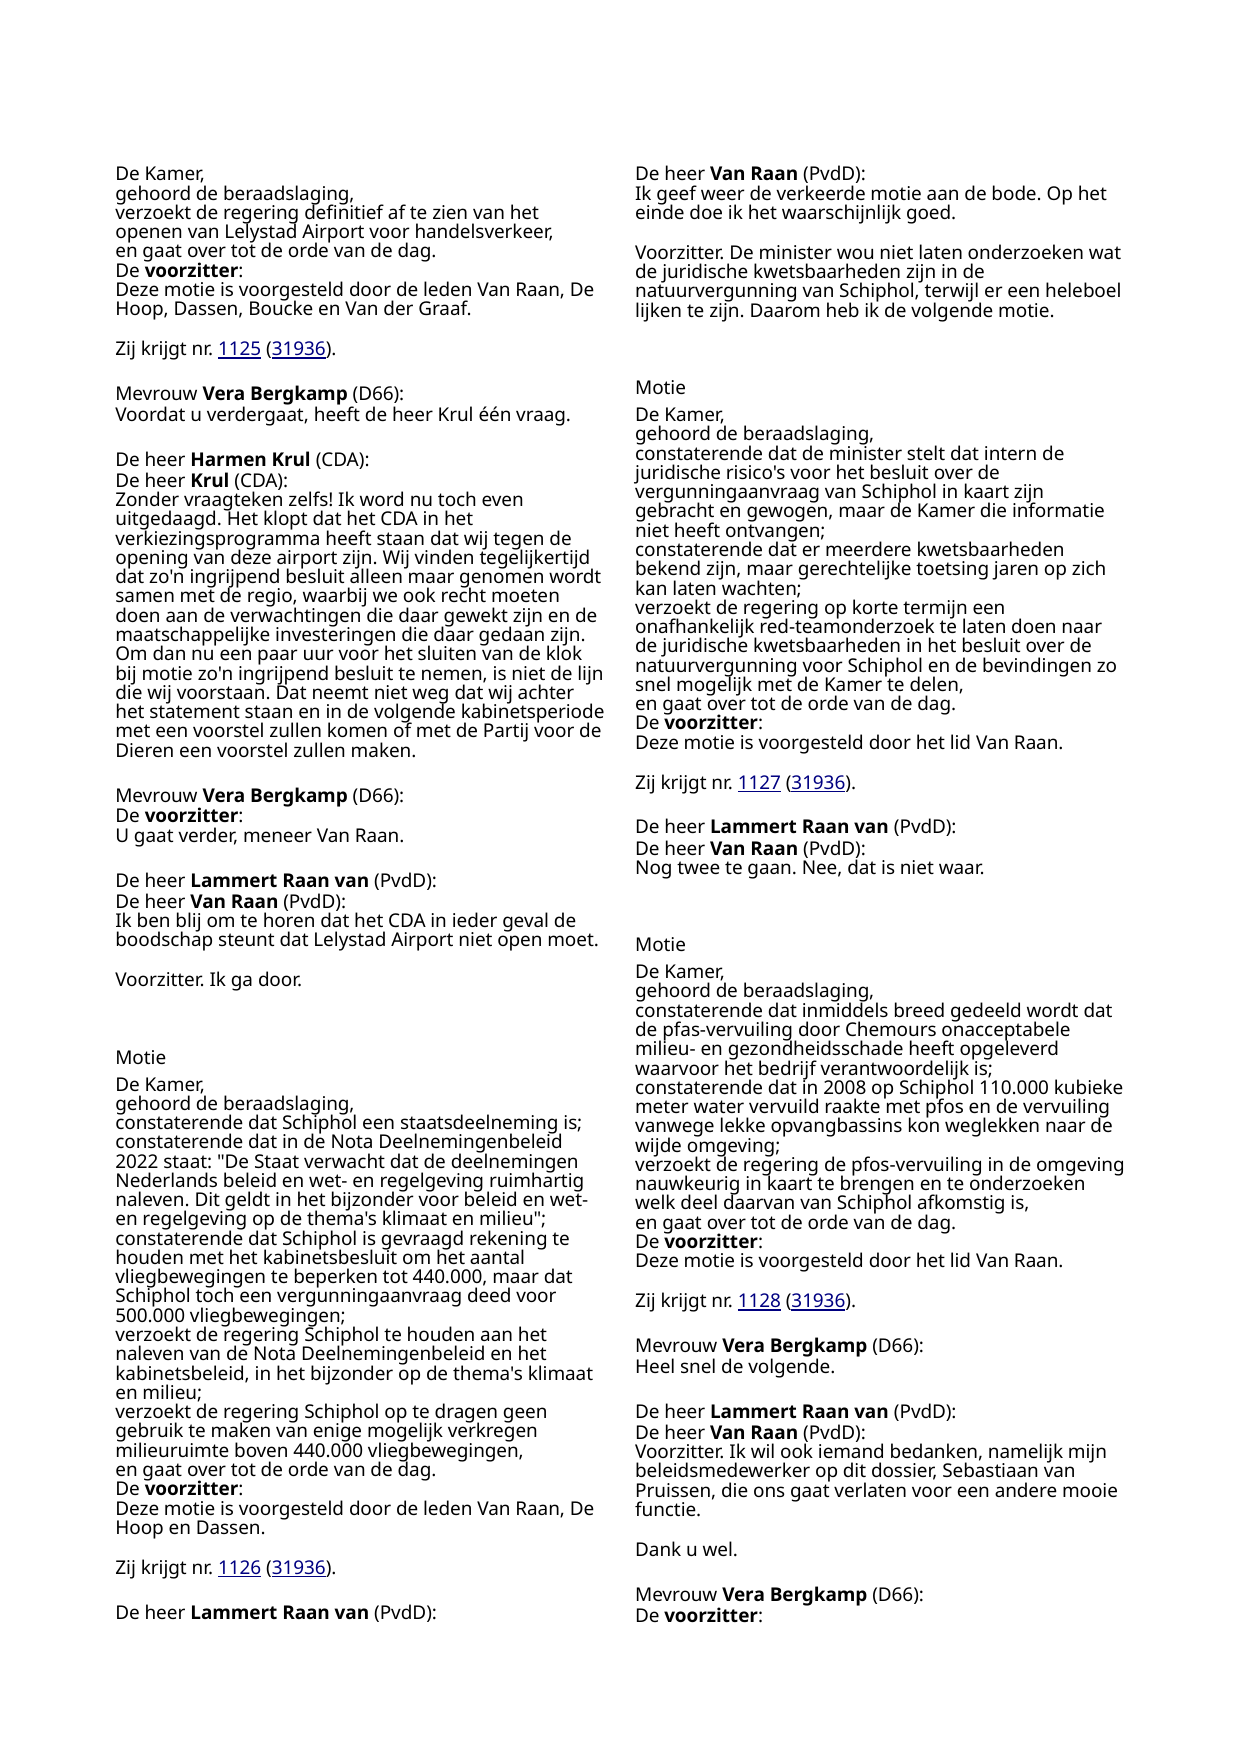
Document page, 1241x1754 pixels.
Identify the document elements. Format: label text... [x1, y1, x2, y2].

text De Kamer, [115, 165, 605, 184]
text De heer Krul (CDA): [115, 472, 605, 491]
text en gaat over tot de orde van de dag. [115, 242, 605, 262]
text Ik geef weer de verkeerde motie aan de bode. Op het einde doe ik het waarschijnlijk goed. [635, 184, 1125, 223]
text Motie [635, 931, 1125, 957]
text De Kamer, [635, 406, 1125, 425]
text De voorzitter: [635, 1233, 1125, 1252]
text Voorzitter. Ik wil ook iemand bedanken, namelijk mijn beleidsmedewerker op dit dossier, Sebastiaan van Pruissen, die ons gaat verlaten voor een andere mooie functie. [635, 1443, 1125, 1520]
text Voordat u verdergaat, heeft de heer Krul één vraag. [115, 406, 605, 425]
text De voorzitter: [115, 1480, 605, 1499]
text gehoord de beraadslaging, [635, 425, 1125, 444]
text Mevrouw Vera Bergkamp (D66): [115, 782, 605, 807]
text Zij krijgt nr. 1128 (31936). [635, 1292, 1125, 1311]
text De heer Lammert Raan van (PvdD): [635, 814, 1125, 839]
text Zij krijgt nr. 1127 (31936). [635, 774, 1125, 793]
text De heer Lammert Raan van (PvdD): [115, 1599, 605, 1624]
text Motie [635, 374, 1125, 400]
text en gaat over tot de orde van de dag. [635, 1214, 1125, 1233]
text en gaat over tot de orde van de dag. [115, 1461, 605, 1480]
text De voorzitter: [635, 714, 1125, 734]
text constaterende dat de minister stelt dat intern de juridische risico's voor het besluit over de vergunningaanvraag van Schiphol in kaart zijn gebracht en gewogen, maar de Kamer die informatie niet heeft ontvangen; [635, 444, 1125, 541]
text constaterende dat Schiphol is gevraagd rekening te houden met het kabinetsbesluit om het aantal vliegbewegingen te beperken tot 440.000, maar dat Schiphol toch een vergunningaanvraag deed voor 500.000 vliegbewegingen; [115, 1230, 605, 1326]
text De heer Lammert Raan van (PvdD): [115, 867, 605, 893]
text De heer Van Raan (PvdD): [635, 839, 1125, 859]
text en gaat over tot de orde van de dag. [635, 695, 1125, 714]
text gehoord de beraadslaging, [115, 1095, 605, 1114]
text Dank u wel. [635, 1541, 1125, 1560]
text Deze motie is voorgesteld door de leden Van Raan, De Hoop, Dassen, Boucke en Van der Graaf. [115, 281, 605, 319]
text Ik ben blij om te horen dat het CDA in ieder geval de boodschap steunt dat Lelystad Airport niet open moet. [115, 912, 605, 950]
text Voorzitter. De minister wou niet laten onderzoeken wat de juridische kwetsbaarheden zijn in de natuurvergunning van Schiphol, terwijl er een heleboel lijken te zijn. Daarom heb ik de volgende motie. [635, 244, 1125, 321]
text De voorzitter: [115, 262, 605, 281]
text De voorzitter: [115, 807, 605, 827]
text Nog twee te gaan. Nee, dat is niet waar. [635, 859, 1125, 878]
text Deze motie is voorgesteld door het lid Van Raan. [635, 1252, 1125, 1271]
text Deze motie is voorgesteld door het lid Van Raan. [635, 734, 1125, 753]
text constaterende dat in de Nota Deelnemingenbeleid 2022 staat: "De Staat verwacht dat de deelnemingen Nederlands beleid en wet- en regelgeving ruimhartig naleven. Dit geldt in het bijzonder voor beleid en wet- en regelgeving op de thema's klimaat en milieu"; [115, 1133, 605, 1230]
text De Kamer, [635, 963, 1125, 982]
text De heer Van Raan (PvdD): [635, 165, 1125, 184]
text Mevrouw Vera Bergkamp (D66): [635, 1581, 1125, 1607]
text Zonder vraagteken zelfs! Ik word nu toch even uitgedaagd. Het klopt dat het CDA in het verkiezingsprogramma heeft staan dat wij tegen de opening van deze airport zijn. Wij vinden tegelijkertijd dat zo'n ingrijpend besluit alleen maar genomen wordt samen met de regio, waarbij we ook recht moeten doen aan de verwachtingen die daar gewekt zijn en de maatschappelijke investeringen die daar gedaan zijn. Om dan nu een paar uur voor het sluiten van de klok bij motie zo'n ingrijpend besluit te nemen, is niet de lijn die wij voorstaan. Dat neemt niet weg dat wij achter het statement staan en in de volgende kabinetsperiode met een voorstel zullen komen of met de Partij voor de Dieren een voorstel zullen maken. [115, 491, 605, 761]
text Deze motie is voorgesteld door de leden Van Raan, De Hoop en Dassen. [115, 1499, 605, 1538]
text Heel snel de volgende. [635, 1358, 1125, 1377]
text De Kamer, [115, 1076, 605, 1095]
text De heer Van Raan (PvdD): [115, 893, 605, 912]
text verzoekt de regering de pfos-vervuiling in de omgeving nauwkeurig in kaart te brengen en te onderzoeken welk deel daarvan van Schiphol afkomstig is, [635, 1156, 1125, 1214]
text constaterende dat Schiphol een staatsdeelneming is; [115, 1114, 605, 1133]
text verzoekt de regering Schiphol op te dragen geen gebruik te maken van enige mogelijk verkregen milieuruimte boven 440.000 vliegbewegingen, [115, 1403, 605, 1461]
text Mevrouw Vera Bergkamp (D66): [115, 380, 605, 406]
text De voorzitter: [635, 1607, 1125, 1626]
text constaterende dat inmiddels breed gedeeld wordt dat de pfas-vervuiling door Chemours onacceptabele milieu- en gezondheidsschade heeft opgeleverd waarvoor het bedrijf verantwoordelijk is; [635, 1002, 1125, 1079]
text Motie [115, 1044, 605, 1069]
text gehoord de beraadslaging, [115, 184, 605, 204]
text U gaat verder, meneer Van Raan. [115, 827, 605, 846]
text constaterende dat er meerdere kwetsbaarheden bekend zijn, maar gerechtelijke toetsing jaren op zich kan laten wachten; [635, 541, 1125, 599]
text Mevrouw Vera Bergkamp (D66): [635, 1332, 1125, 1358]
text gehoord de beraadslaging, [635, 982, 1125, 1002]
text verzoekt de regering Schiphol te houden aan het naleven van de Nota Deelnemingenbeleid en het kabinetsbeleid, in het bijzonder op de thema's klimaat en milieu; [115, 1326, 605, 1403]
text constaterende dat in 2008 op Schiphol 110.000 kubieke meter water vervuild raakte met pfos en de vervuiling vanwege lekke opvangbassins kon weglekken naar de wijde omgeving; [635, 1079, 1125, 1156]
text Zij krijgt nr. 1125 (31936). [115, 340, 605, 359]
text Zij krijgt nr. 1126 (31936). [115, 1559, 605, 1578]
text verzoekt de regering op korte termijn een onafhankelijk red-teamonderzoek te laten doen naar de juridische kwetsbaarheden in het besluit over de natuurvergunning voor Schiphol en de bevindingen zo snel mogelijk met de Kamer te delen, [635, 599, 1125, 695]
text De heer Van Raan (PvdD): [635, 1424, 1125, 1443]
text Voorzitter. Ik ga door. [115, 971, 605, 990]
text De heer Harmen Krul (CDA): [115, 446, 605, 472]
text verzoekt de regering definitief af te zien van het openen van Lelystad Airport voor handelsverkeer, [115, 204, 605, 242]
text De heer Lammert Raan van (PvdD): [635, 1398, 1125, 1424]
